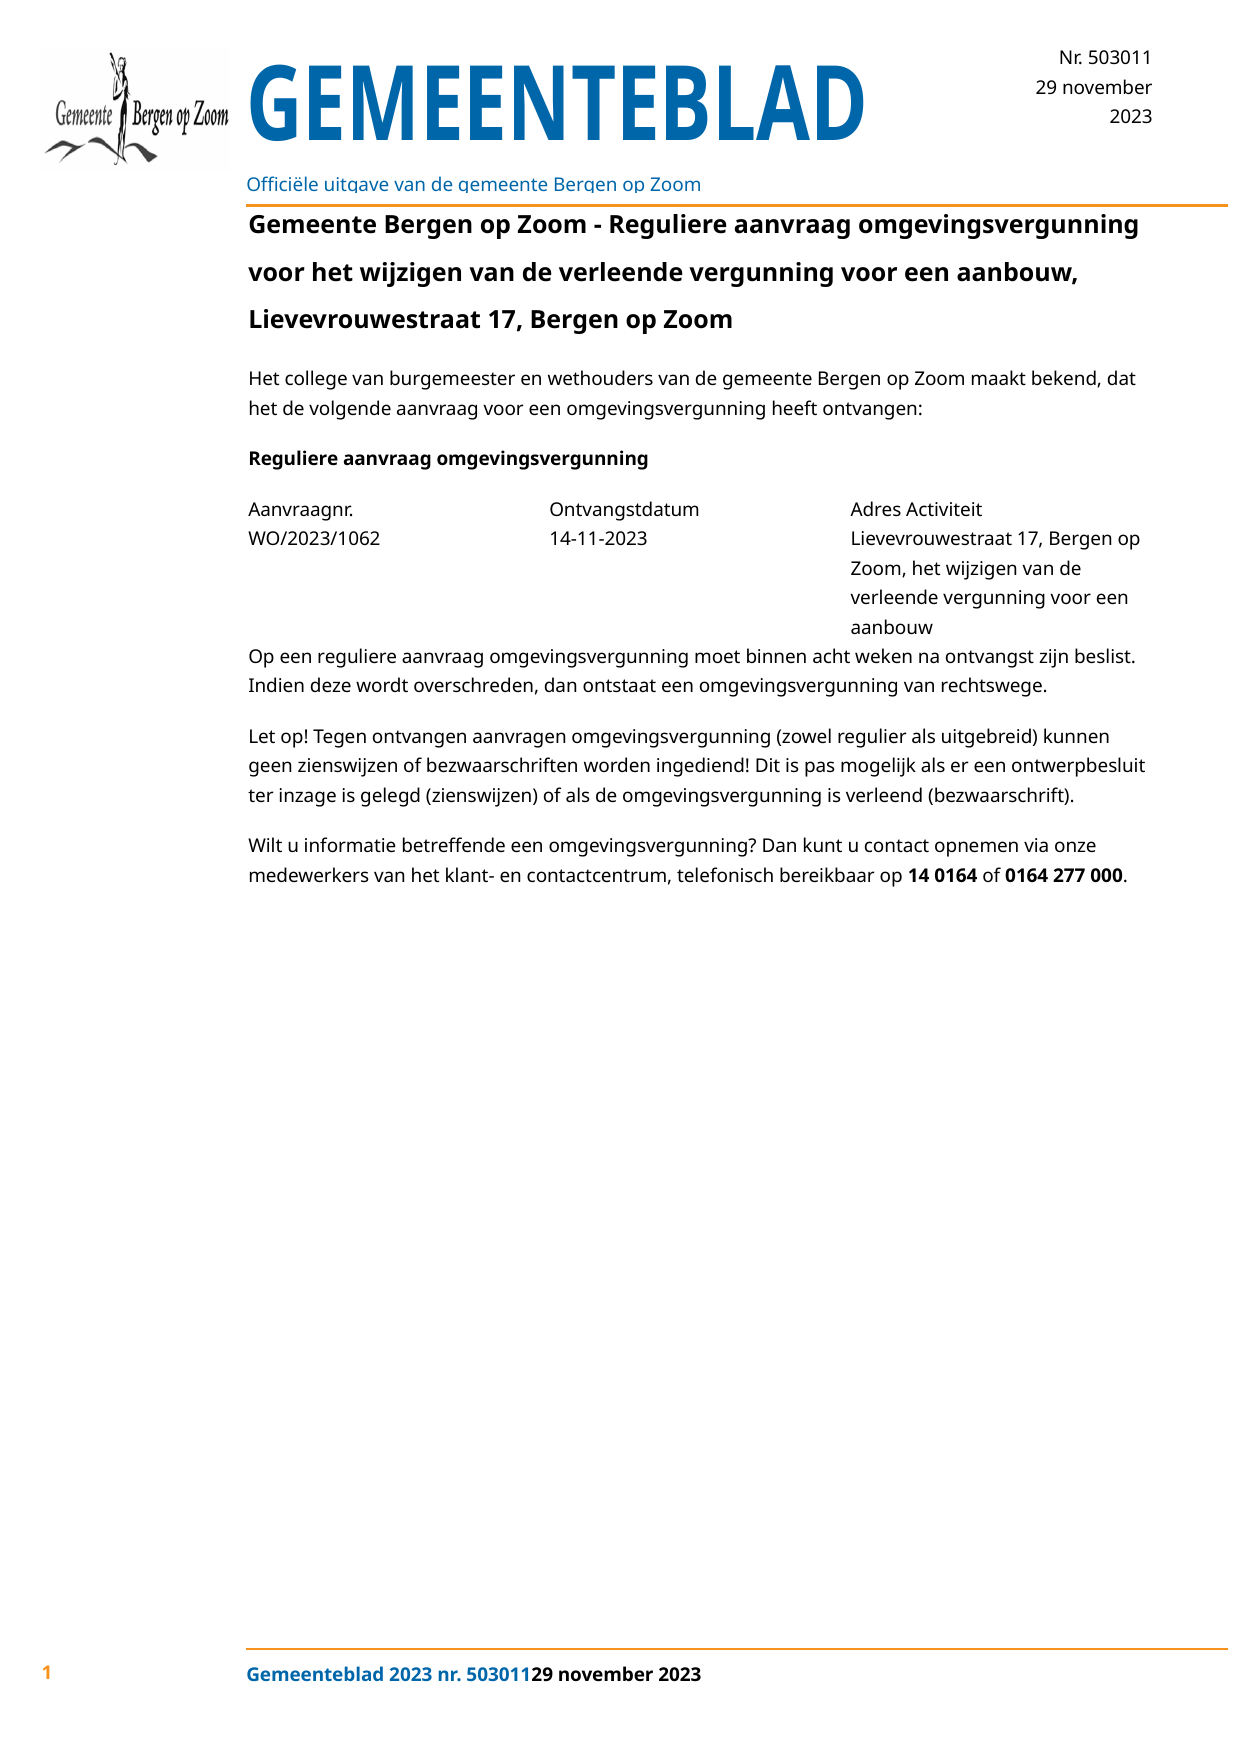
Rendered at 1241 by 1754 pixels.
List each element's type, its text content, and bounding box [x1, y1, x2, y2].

picture [41, 47, 231, 172]
table_header Ontvangstdatum [549, 496, 850, 522]
text Op een reguliere aanvraag omgevingsvergunning moet binnen acht weken na ontvangst zijn beslist. Indien deze wordt overschreden, dan ontstaat een omgevingsvergunning van rechtswege. [248, 643, 1152, 698]
table_header Adres Activiteit [850, 496, 1152, 522]
table_header Aanvraagnr. [248, 496, 549, 522]
table_header WO/2023/1062 [248, 525, 549, 639]
text Wilt u informatie betreffende een omgevingsvergunning? Dan kunt u contact opnemen via onze medewerkers van het klant- en contactcentrum, telefonisch bereikbaar op 14 0164 of 0164 277 000. [248, 832, 1152, 888]
table_header Lievevrouwestraat 17, Bergen op Zoom, het wijzigen van de verleende vergunning voor een aanbouw [850, 525, 1152, 639]
text Let op! Tegen ontvangen aanvragen omgevingsvergunning (zowel regulier als uitgebreid) kunnen geen zienswijzen of bezwaarschriften worden ingediend! Dit is pas mogelijk als er een ontwerpbesluit ter inzage is gelegd (zienswijzen) of als de omgevingsvergunning is verleend (bezwaarschrift). [248, 723, 1152, 808]
table_header 14-11-2023 [549, 525, 850, 639]
text Gemeente Bergen op Zoom - Reguliere aanvraag omgevingsvergunning voor het wijzigen van de verleende vergunning voor een aanbouw, Lievevrouwestraat 17, Bergen op Zoom [248, 207, 1152, 336]
text Het college van burgemeester en wethouders van de gemeente Bergen op Zoom maakt bekend, dat het de volgende aanvraag voor een omgevingsvergunning heeft ontvangen: [248, 366, 1152, 421]
text Reguliere aanvraag omgevingsvergunning [248, 446, 1152, 471]
